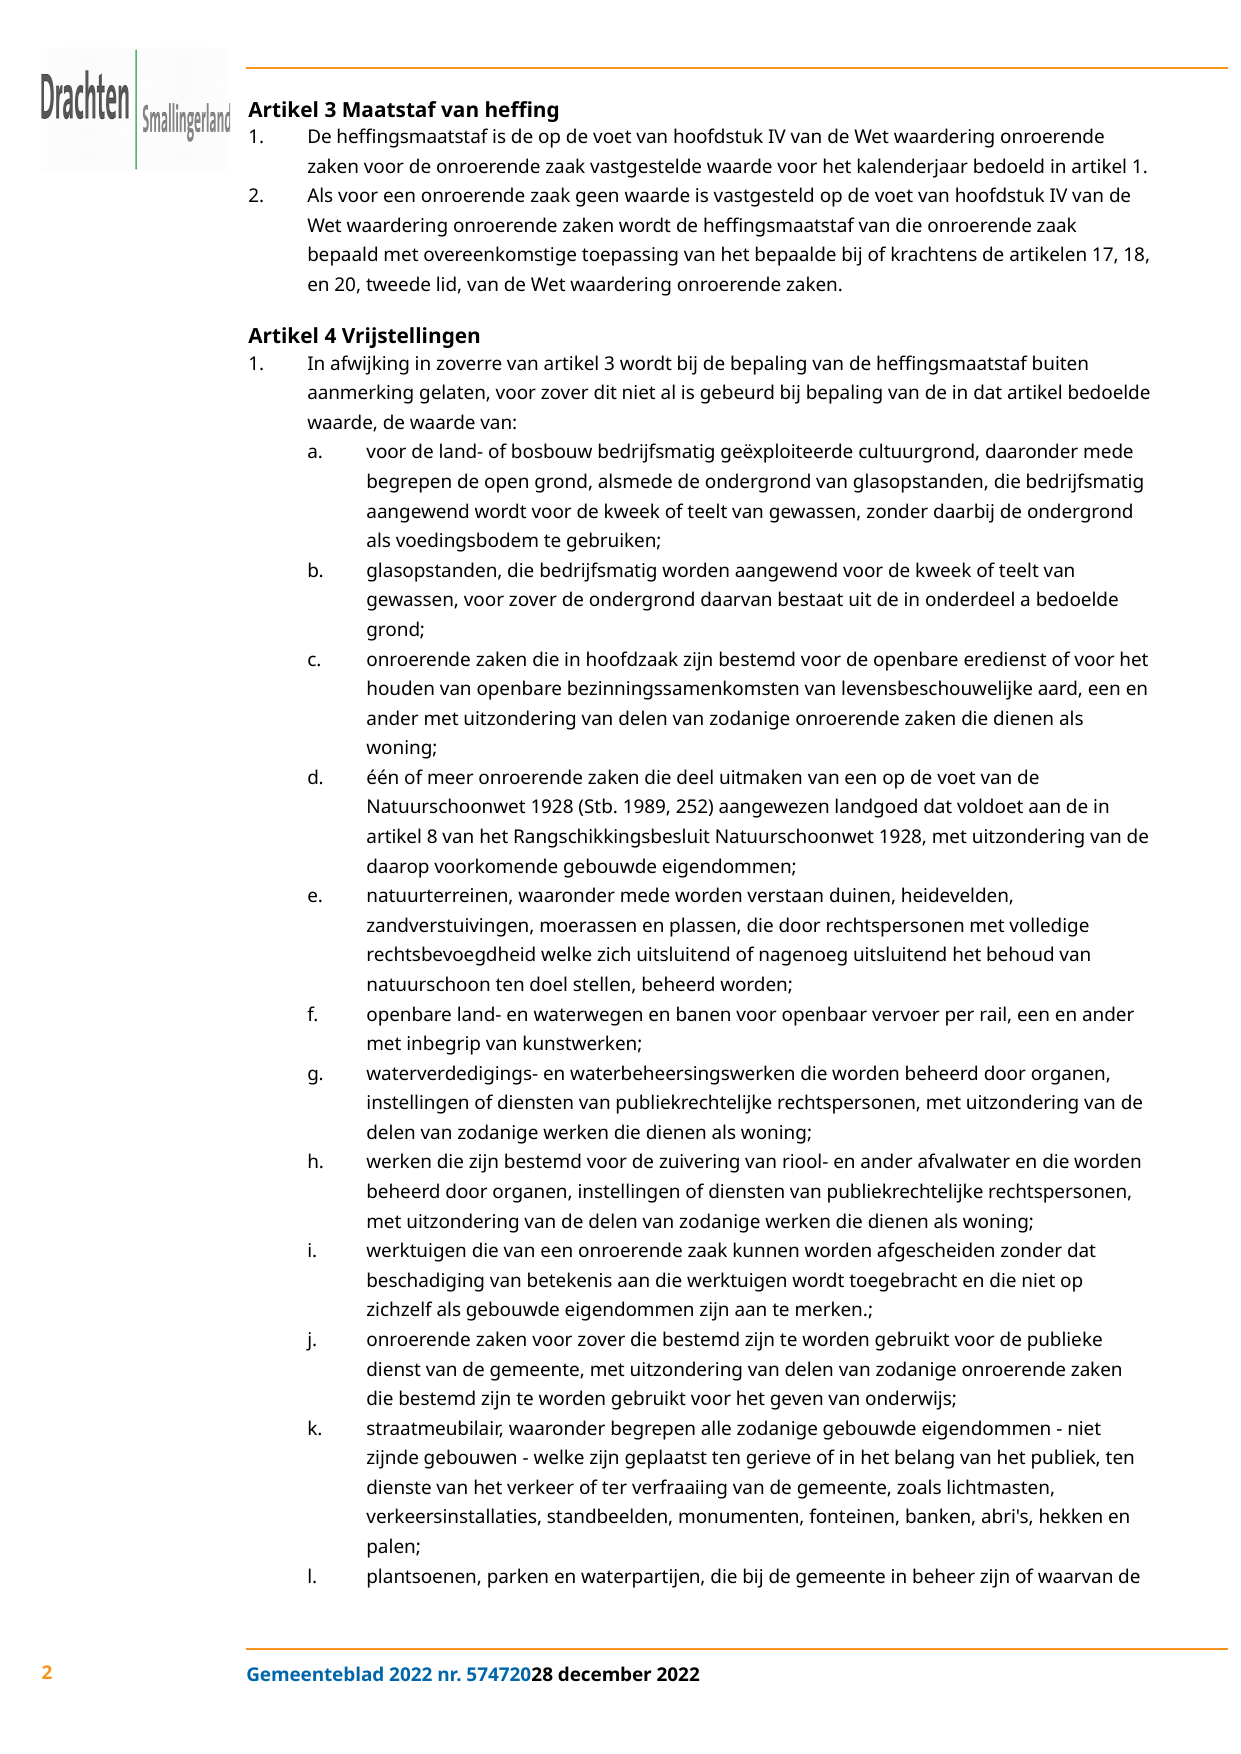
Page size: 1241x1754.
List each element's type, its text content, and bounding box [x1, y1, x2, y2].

list waterverdedigings- en waterbeheersingswerken die worden beheerd door organen, instellingen of diensten van publiekrechtelijke rechtspersonen, met uitzondering van de delen van zodanige werken die dienen als woning; [307, 1060, 1152, 1145]
list werken die zijn bestemd voor de zuivering van riool- en ander afvalwater en die worden beheerd door organen, instellingen of diensten van publiekrechtelijke rechtspersonen, met uitzondering van de delen van zodanige werken die dienen als woning; [307, 1149, 1152, 1234]
list De heffingsmaatstaf is de op de voet van hoofdstuk IV van de Wet waardering onroerende zaken voor de onroerende zaak vastgestelde waarde voor het kalenderjaar bedoeld in artikel 1. [248, 123, 1152, 178]
list onroerende zaken die in hoofdzaak zijn bestemd voor de openbare eredienst of voor het houden van openbare bezinningssamenkomsten van levensbeschouwelijke aard, een en ander met uitzondering van delen van zodanige onroerende zaken die dienen als woning; [307, 646, 1152, 760]
list In afwijking in zoverre van artikel 3 wordt bij de bepaling van de heffingsmaatstaf buiten aanmerking gelaten, voor zover dit niet al is gebeurd bij bepaling van de in dat artikel bedoelde waarde, de waarde van: [248, 350, 1152, 435]
list plantsoenen, parken en waterpartijen, die bij de gemeente in beheer zijn of waarvan de [307, 1563, 1152, 1589]
list werktuigen die van een onroerende zaak kunnen worden afgescheiden zonder dat beschadiging van betekenis aan die werktuigen wordt toegebracht en die niet op zichzelf als gebouwde eigendommen zijn aan te merken.; [307, 1237, 1152, 1322]
list glasopstanden, die bedrijfsmatig worden aangewend voor de kweek of teelt van gewassen, voor zover de ondergrond daarvan bestaat uit de in onderdeel a bedoelde grond; [307, 557, 1152, 642]
list onroerende zaken voor zover die bestemd zijn te worden gebruikt voor de publieke dienst van de gemeente, met uitzondering van delen van zodanige onroerende zaken die bestemd zijn te worden gebruikt voor het geven van onderwijs; [307, 1326, 1152, 1411]
list Als voor een onroerende zaak geen waarde is vastgesteld op de voet van hoofdstuk IV van de Wet waardering onroerende zaken wordt de heffingsmaatstaf van die onroerende zaak bepaald met overeenkomstige toepassing van het bepaalde bij of krachtens de artikelen 17, 18, en 20, tweede lid, van de Wet waardering onroerende zaken. [248, 182, 1152, 297]
list natuurterreinen, waaronder mede worden verstaan duinen, heidevelden, zandverstuivingen, moerassen en plassen, die door rechtspersonen met volledige rechtsbevoegdheid welke zich uitsluitend of nagenoeg uitsluitend het behoud van natuurschoon ten doel stellen, beheerd worden; [307, 882, 1152, 997]
list voor de land- of bosbouw bedrijfsmatig geëxploiteerde cultuurgrond, daaronder mede begrepen de open grond, alsmede de ondergrond van glasopstanden, die bedrijfsmatig aangewend wordt voor de kweek of teelt van gewassen, zonder daarbij de ondergrond als voedingsbodem te gebruiken; [307, 439, 1152, 553]
picture [41, 47, 231, 172]
list straatmeubilair, waaronder begrepen alle zodanige gebouwde eigendommen - niet zijnde gebouwen - welke zijn geplaatst ten gerieve of in het belang van het publiek, ten dienste van het verkeer of ter verfraaiing van de gemeente, zoals lichtmasten, verkeersinstallaties, standbeelden, monumenten, fonteinen, banken, abri's, hekken en palen; [307, 1415, 1152, 1559]
list één of meer onroerende zaken die deel uitmaken van een op de voet van de Natuurschoonwet 1928 (Stb. 1989, 252) aangewezen landgoed dat voldoet aan de in artikel 8 van het Rangschikkingsbesluit Natuurschoonwet 1928, met uitzondering van de daarop voorkomende gebouwde eigendommen; [307, 764, 1152, 879]
text Artikel 4 Vrijstellingen [248, 322, 1152, 350]
list openbare land- en waterwegen en banen voor openbaar vervoer per rail, een en ander met inbegrip van kunstwerken; [307, 1001, 1152, 1056]
text Artikel 3 Maatstaf van heffing [248, 95, 1152, 123]
